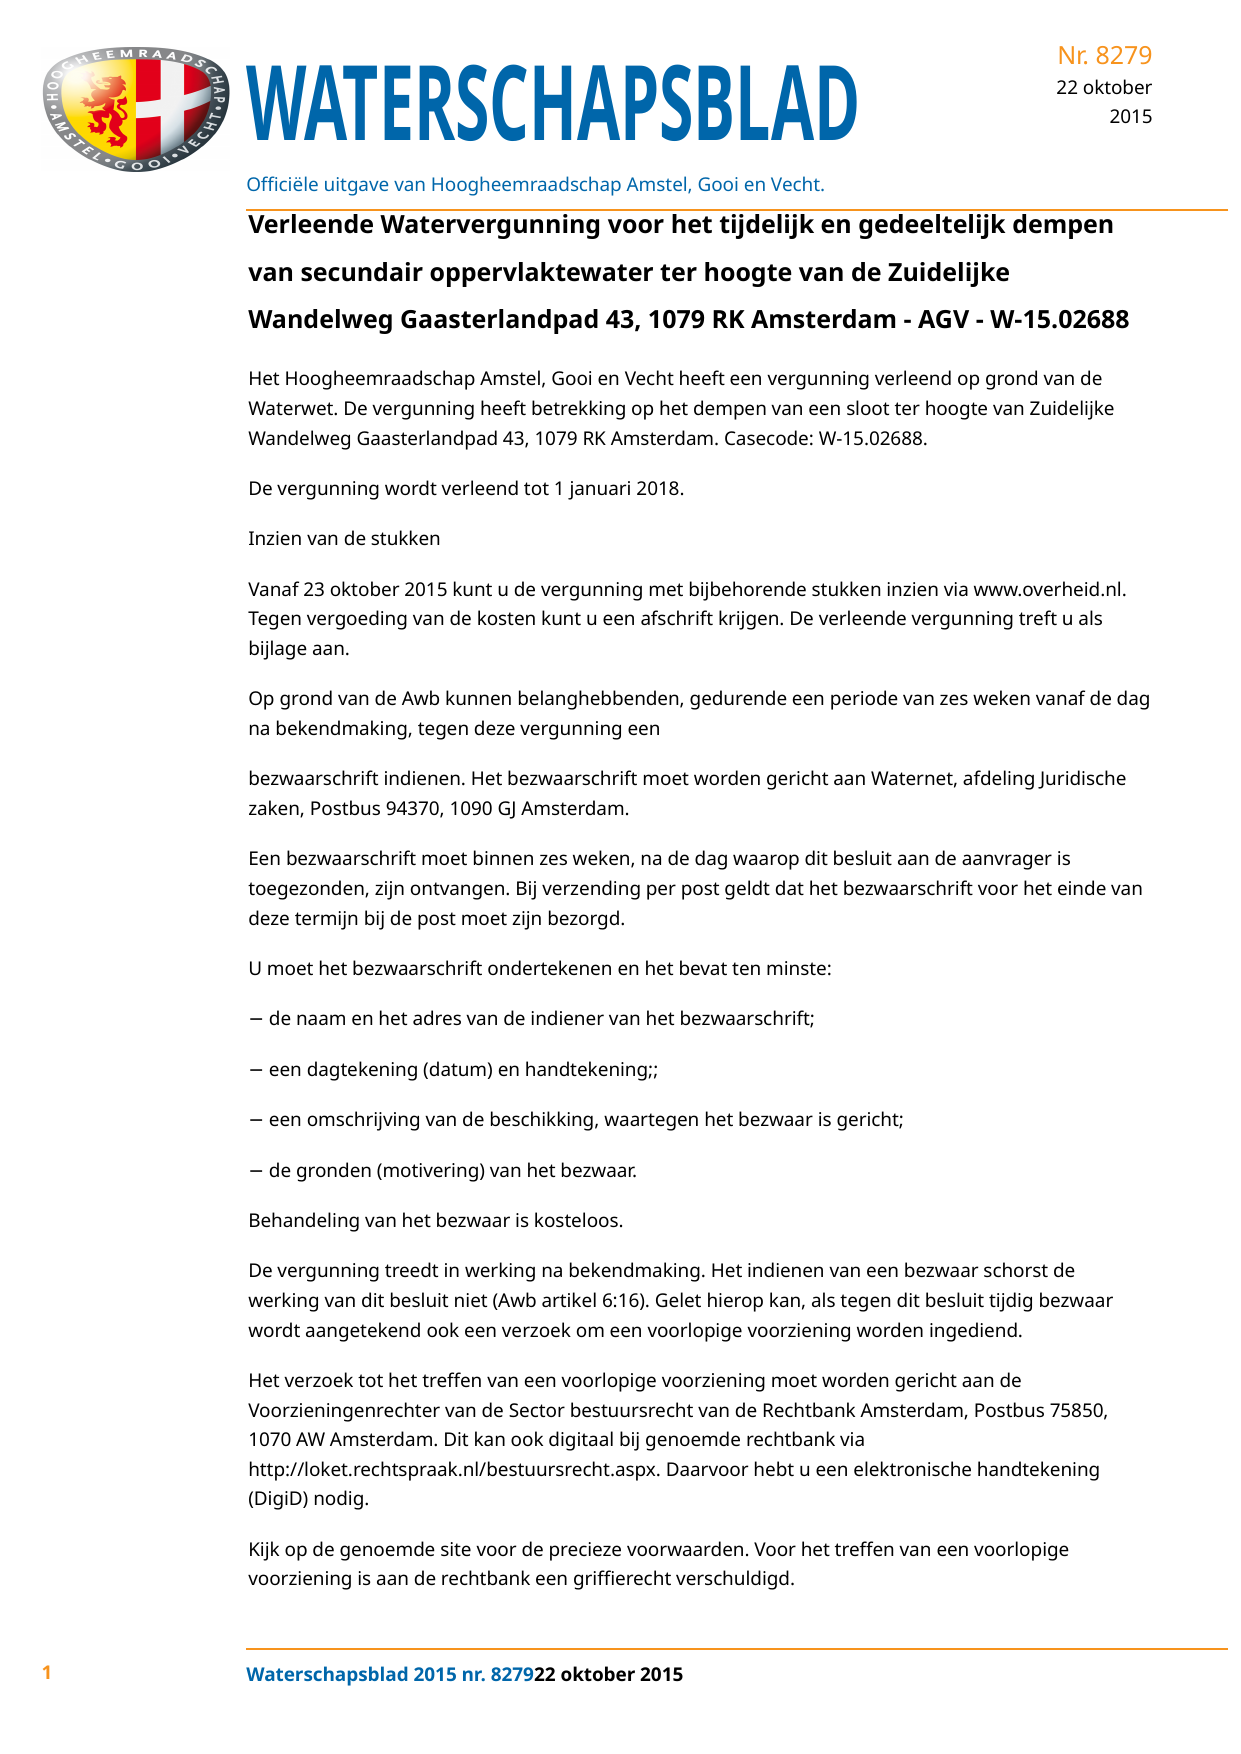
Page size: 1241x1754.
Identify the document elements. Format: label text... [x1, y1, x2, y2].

text Op grond van de Awb kunnen belanghebbenden, gedurende een periode van zes weken vanaf de dag na bekendmaking, tegen deze vergunning een [248, 686, 1152, 741]
text − een omschrijving van de beschikking, waartegen het bezwaar is gericht; [248, 1106, 1152, 1132]
text bezwaarschrift indienen. Het bezwaarschrift moet worden gericht aan Waternet, afdeling Juridische zaken, Postbus 94370, 1090 GJ Amsterdam. [248, 766, 1152, 821]
text Verleende Watervergunning voor het tijdelijk en gedeeltelijk dempen van secundair oppervlaktewater ter hoogte van de Zuidelijke Wandelweg Gaasterlandpad 43, 1079 RK Amsterdam - AGV - W-15.02688 [248, 211, 1152, 336]
text Vanaf 23 oktober 2015 kunt u de vergunning met bijbehorende stukken inzien via www.overheid.nl. Tegen vergoeding van de kosten kunt u een afschrift krijgen. De verleende vergunning treft u als bijlage aan. [248, 576, 1152, 661]
text Inzien van de stukken [248, 526, 1152, 551]
text Het verzoek tot het treffen van een voorlopige voorziening moet worden gericht aan de Voorzieningenrechter van de Sector bestuursrecht van de Rechtbank Amsterdam, Postbus 75850, 1070 AW Amsterdam. Dit kan ook digitaal bij genoemde rechtbank via http://loket.rechtspraak.nl/bestuursrecht.aspx. Daarvoor hebt u een elektronische handtekening (DigiD) nodig. [248, 1367, 1152, 1511]
text − een dagtekening (datum) en handtekening;; [248, 1056, 1152, 1082]
text − de naam en het adres van de indiener van het bezwaarschrift; [248, 1006, 1152, 1031]
picture [41, 47, 231, 172]
text Behandeling van het bezwaar is kosteloos. [248, 1207, 1152, 1233]
text De vergunning treedt in werking na bekendmaking. Het indienen van een bezwaar schorst de werking van dit besluit niet (Awb artikel 6:16). Gelet hierop kan, als tegen dit besluit tijdig bezwaar wordt aangetekend ook een verzoek om een voorlopige voorziening worden ingediend. [248, 1258, 1152, 1342]
text Kijk op de genoemde site voor de precieze voorwaarden. Voor het treffen van een voorlopige voorziening is aan de rechtbank een griffierecht verschuldigd. [248, 1536, 1152, 1591]
text − de gronden (motivering) van het bezwaar. [248, 1157, 1152, 1182]
text Een bezwaarschrift moet binnen zes weken, na de dag waarop dit besluit aan de aanvrager is toegezonden, zijn ontvangen. Bij verzending per post geldt dat het bezwaarschrift voor het einde van deze termijn bij de post moet zijn bezorgd. [248, 846, 1152, 930]
text De vergunning wordt verleend tot 1 januari 2018. [248, 475, 1152, 501]
text U moet het bezwaarschrift ondertekenen en het bevat ten minste: [248, 955, 1152, 981]
text Het Hoogheemraadschap Amstel, Gooi en Vecht heeft een vergunning verleend op grond van de Waterwet. De vergunning heeft betrekking op het dempen van een sloot ter hoogte van Zuidelijke Wandelweg Gaasterlandpad 43, 1079 RK Amsterdam. Casecode: W-15.02688. [248, 366, 1152, 450]
